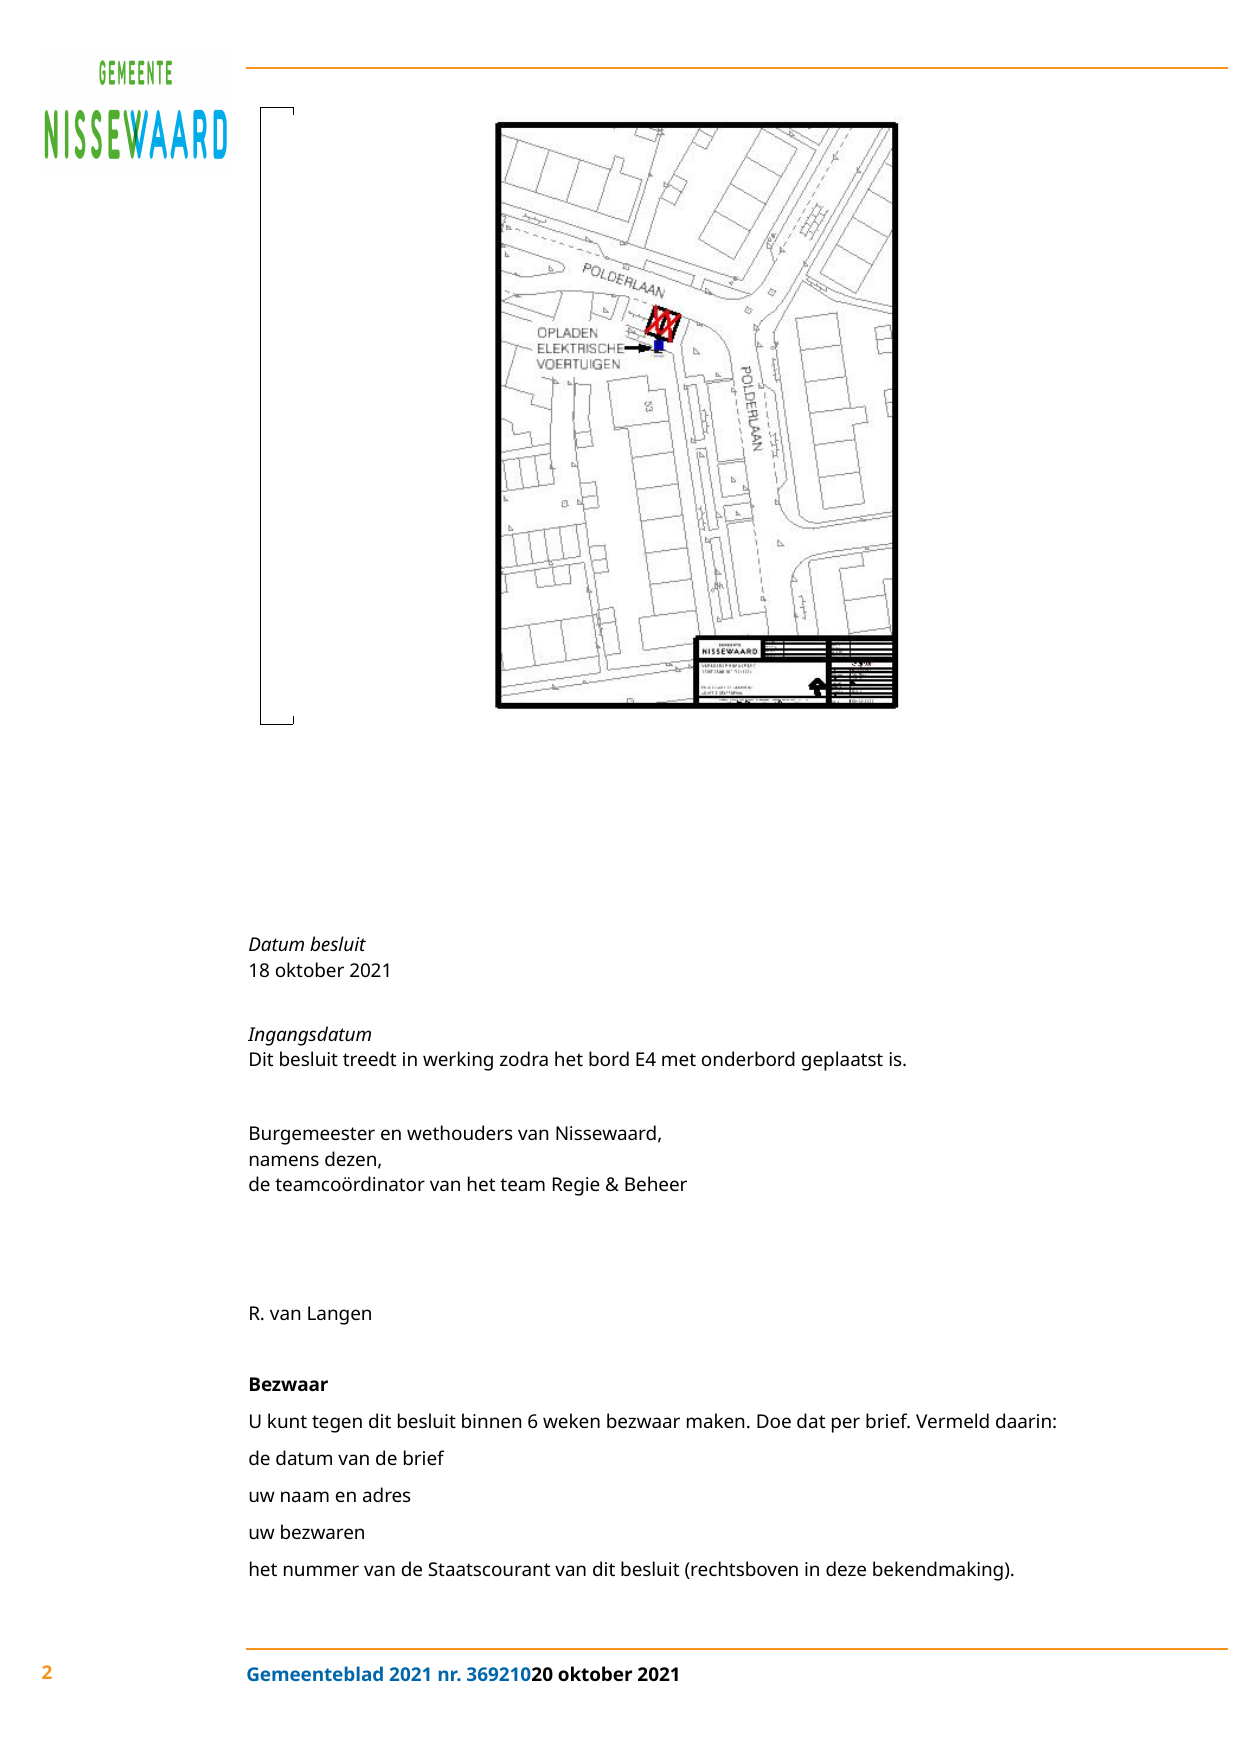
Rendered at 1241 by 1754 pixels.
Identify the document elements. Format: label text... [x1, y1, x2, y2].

picture [41, 47, 231, 172]
text U kunt tegen dit besluit binnen 6 weken bezwaar maken. Doe dat per brief. Vermeld daarin: [248, 1413, 1152, 1433]
text 18 oktober 2021 [248, 957, 1152, 982]
text R. van Langen [248, 1300, 1152, 1326]
text namens dezen, [248, 1146, 1152, 1171]
text de teamcoördinator van het team Regie & Beheer [248, 1171, 1152, 1197]
text uw bezwaren [248, 1524, 1152, 1544]
text de datum van de brief [248, 1450, 1152, 1470]
text Burgemeester en wethouders van Nissewaard, [248, 1120, 1152, 1146]
text Bezwaar [248, 1376, 1152, 1396]
text Dit besluit treedt in werking zodra het bord E4 met onderbord geplaatst is. [248, 1046, 1152, 1072]
picture [268, 115, 1173, 716]
text het nummer van de Staatscourant van dit besluit (rechtsboven in deze bekendmaking). [248, 1561, 1152, 1581]
text Datum besluit [248, 931, 1152, 957]
text uw naam en adres [248, 1487, 1152, 1507]
text Ingangsdatum [248, 1021, 1152, 1046]
